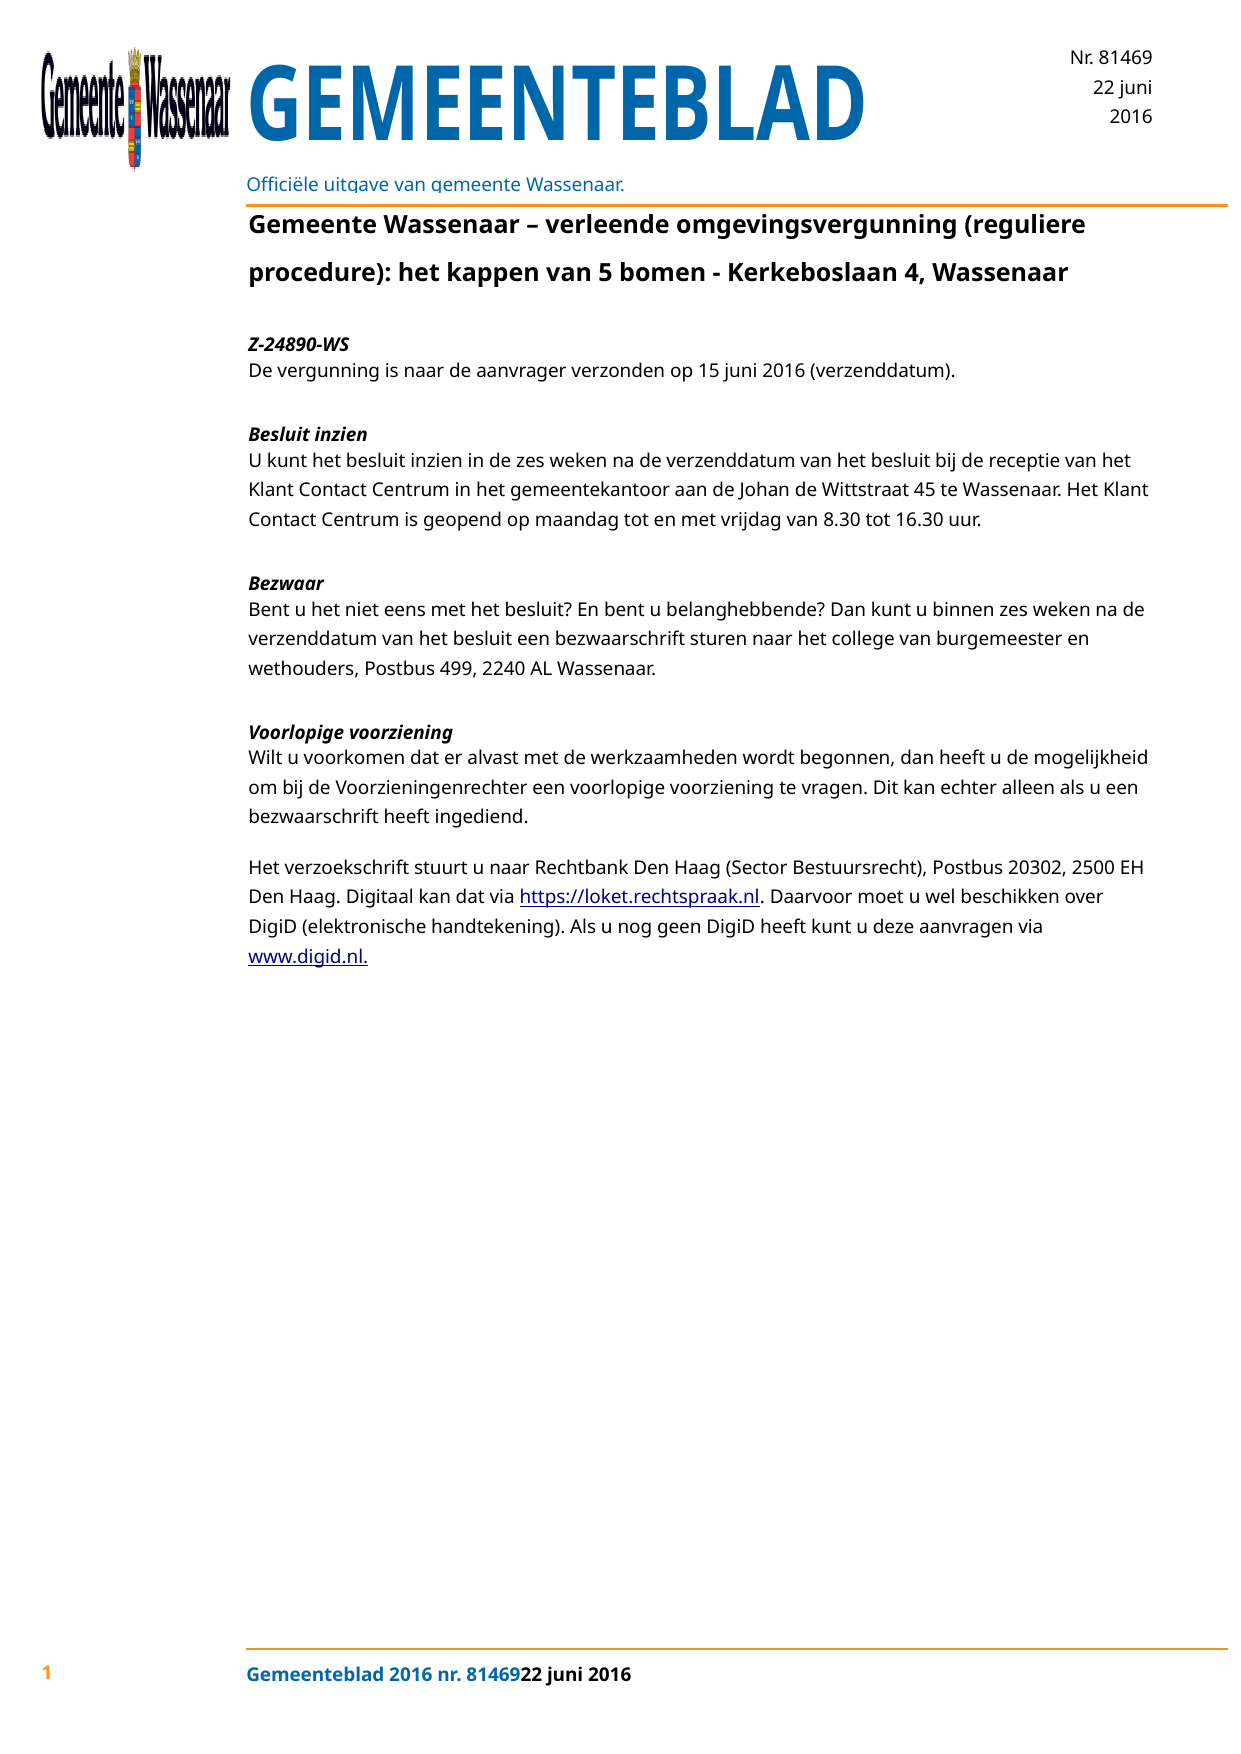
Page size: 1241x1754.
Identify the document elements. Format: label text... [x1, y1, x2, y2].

text Wilt u voorkomen dat er alvast met de werkzaamheden wordt begonnen, dan heeft u de mogelijkheid om bij de Voorzieningenrechter een voorlopige voorziening te vragen. Dit kan echter alleen als u een bezwaarschrift heeft ingediend. [248, 744, 1152, 829]
text Besluit inzien [248, 421, 1152, 447]
text Bent u het niet eens met het besluit? En bent u belanghebbende? Dan kunt u binnen zes weken na de verzenddatum van het besluit een bezwaarschrift sturen naar het college van burgemeester en wethouders, Postbus 499, 2240 AL Wassenaar. [248, 596, 1152, 681]
text Voorlopige voorziening [248, 719, 1152, 744]
picture [41, 47, 231, 172]
text Bezwaar [248, 570, 1152, 596]
text Z-24890-WS [248, 331, 1152, 357]
text De vergunning is naar de aanvrager verzonden op 15 juni 2016 (verzenddatum). [248, 357, 1152, 383]
text Gemeente Wassenaar – verleende omgevingsvergunning (reguliere procedure): het kappen van 5 bomen - Kerkeboslaan 4, Wassenaar [248, 207, 1152, 288]
text U kunt het besluit inzien in de zes weken na de verzenddatum van het besluit bij de receptie van het Klant Contact Centrum in het gemeentekantoor aan de Johan de Wittstraat 45 te Wassenaar. Het Klant Contact Centrum is geopend op maandag tot en met vrijdag van 8.30 tot 16.30 uur. [248, 447, 1152, 532]
text Het verzoekschrift stuurt u naar Rechtbank Den Haag (Sector Bestuursrecht), Postbus 20302, 2500 EH Den Haag. Digitaal kan dat via https://loket.rechtspraak.nl. Daarvoor moet u wel beschikken over DigiD (elektronische handtekening). Als u nog geen DigiD heeft kunt u deze aanvragen via www.digid.nl. [248, 854, 1152, 969]
